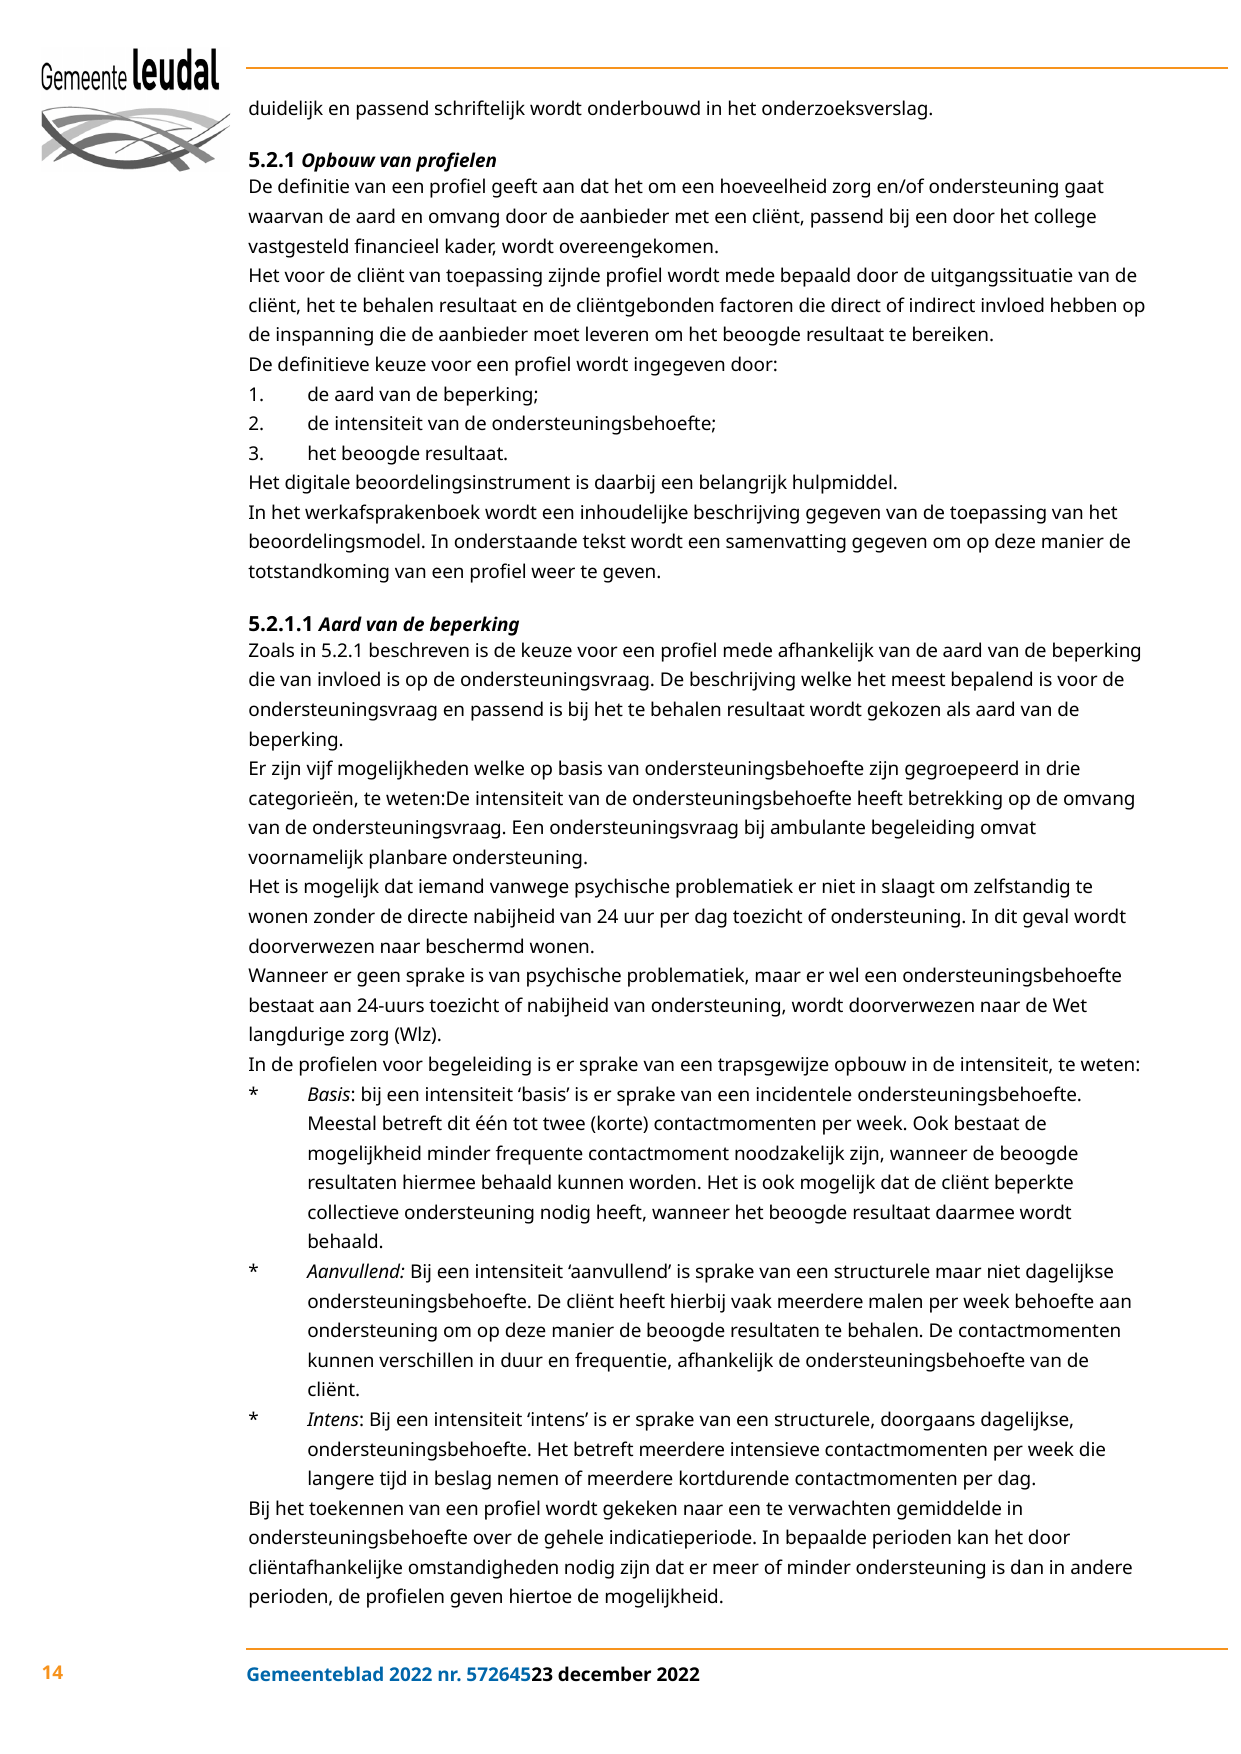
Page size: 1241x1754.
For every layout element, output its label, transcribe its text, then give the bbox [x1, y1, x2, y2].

text 5.2.1.1 Aard van de beperking [248, 609, 1152, 637]
list het beoogde resultaat. [248, 440, 1152, 466]
text duidelijk en passend schriftelijk wordt onderbouwd in het onderzoeksverslag. [248, 95, 1152, 121]
text In het werkafsprakenboek wordt een inhoudelijke beschrijving gegeven van de toepassing van het beoordelingsmodel. In onderstaande tekst wordt een samenvatting gegeven om op deze manier de totstandkoming van een profiel weer te geven. [248, 499, 1152, 584]
text Het digitale beoordelingsinstrument is daarbij een belangrijk hulpmiddel. [248, 469, 1152, 495]
list Basis: bij een intensiteit ‘basis’ is er sprake van een incidentele ondersteuningsbehoefte. Meestal betreft dit één tot twee (korte) contactmomenten per week. Ook bestaat de mogelijkheid minder frequente contactmoment noodzakelijk zijn, wanneer de beoogde resultaten hiermee behaald kunnen worden. Het is ook mogelijk dat de cliënt beperkte collectieve ondersteuning nodig heeft, wanneer het beoogde resultaat daarmee wordt behaald. [248, 1081, 1152, 1254]
list Aanvullend: Bij een intensiteit ‘aanvullend’ is sprake van een structurele maar niet dagelijkse ondersteuningsbehoefte. De cliënt heeft hierbij vaak meerdere malen per week behoefte aan ondersteuning om op deze manier de beoogde resultaten te behalen. De contactmomenten kunnen verschillen in duur en frequentie, afhankelijk de ondersteuningsbehoefte van de cliënt. [248, 1258, 1152, 1402]
text De definitieve keuze voor een profiel wordt ingegeven door: [248, 351, 1152, 377]
list Intens: Bij een intensiteit ‘intens’ is er sprake van een structurele, doorgaans dagelijkse, ondersteuningsbehoefte. Het betreft meerdere intensieve contactmomenten per week die langere tijd in beslag nemen of meerdere kortdurende contactmomenten per dag. [248, 1406, 1152, 1491]
text Bij het toekennen van een profiel wordt gekeken naar een te verwachten gemiddelde in ondersteuningsbehoefte over de gehele indicatieperiode. In bepaalde perioden kan het door cliëntafhankelijke omstandigheden nodig zijn dat er meer of minder ondersteuning is dan in andere perioden, de profielen geven hiertoe de mogelijkheid. [248, 1495, 1152, 1609]
text De definitie van een profiel geeft aan dat het om een hoeveelheid zorg en/of ondersteuning gaat waarvan de aard en omvang door de aanbieder met een cliënt, passend bij een door het college vastgesteld financieel kader, wordt overeengekomen. [248, 174, 1152, 258]
text In de profielen voor begeleiding is er sprake van een trapsgewijze opbouw in de intensiteit, te weten: [248, 1051, 1152, 1077]
text Het is mogelijk dat iemand vanwege psychische problematiek er niet in slaagt om zelfstandig te wonen zonder de directe nabijheid van 24 uur per dag toezicht of ondersteuning. In dit geval wordt doorverwezen naar beschermd wonen. [248, 874, 1152, 959]
text 5.2.1 Opbouw van profielen [248, 145, 1152, 174]
text Er zijn vijf mogelijkheden welke op basis van ondersteuningsbehoefte zijn gegroepeerd in drie categorieën, te weten:De intensiteit van de ondersteuningsbehoefte heeft betrekking op de omvang van de ondersteuningsvraag. Een ondersteuningsvraag bij ambulante begeleiding omvat voornamelijk planbare ondersteuning. [248, 755, 1152, 870]
text Zoals in 5.2.1 beschreven is de keuze voor een profiel mede afhankelijk van de aard van de beperking die van invloed is op de ondersteuningsvraag. De beschrijving welke het meest bepalend is voor de ondersteuningsvraag en passend is bij het te behalen resultaat wordt gekozen als aard van de beperking. [248, 637, 1152, 752]
list de aard van de beperking; [248, 381, 1152, 406]
list de intensiteit van de ondersteuningsbehoefte; [248, 410, 1152, 436]
picture [41, 47, 231, 172]
text Wanneer er geen sprake is van psychische problematiek, maar er wel een ondersteuningsbehoefte bestaat aan 24-uurs toezicht of nabijheid van ondersteuning, wordt doorverwezen naar de Wet langdurige zorg (Wlz). [248, 962, 1152, 1047]
text Het voor de cliënt van toepassing zijnde profiel wordt mede bepaald door de uitgangssituatie van de cliënt, het te behalen resultaat en de cliëntgebonden factoren die direct of indirect invloed hebben op de inspanning die de aanbieder moet leveren om het beoogde resultaat te bereiken. [248, 262, 1152, 347]
